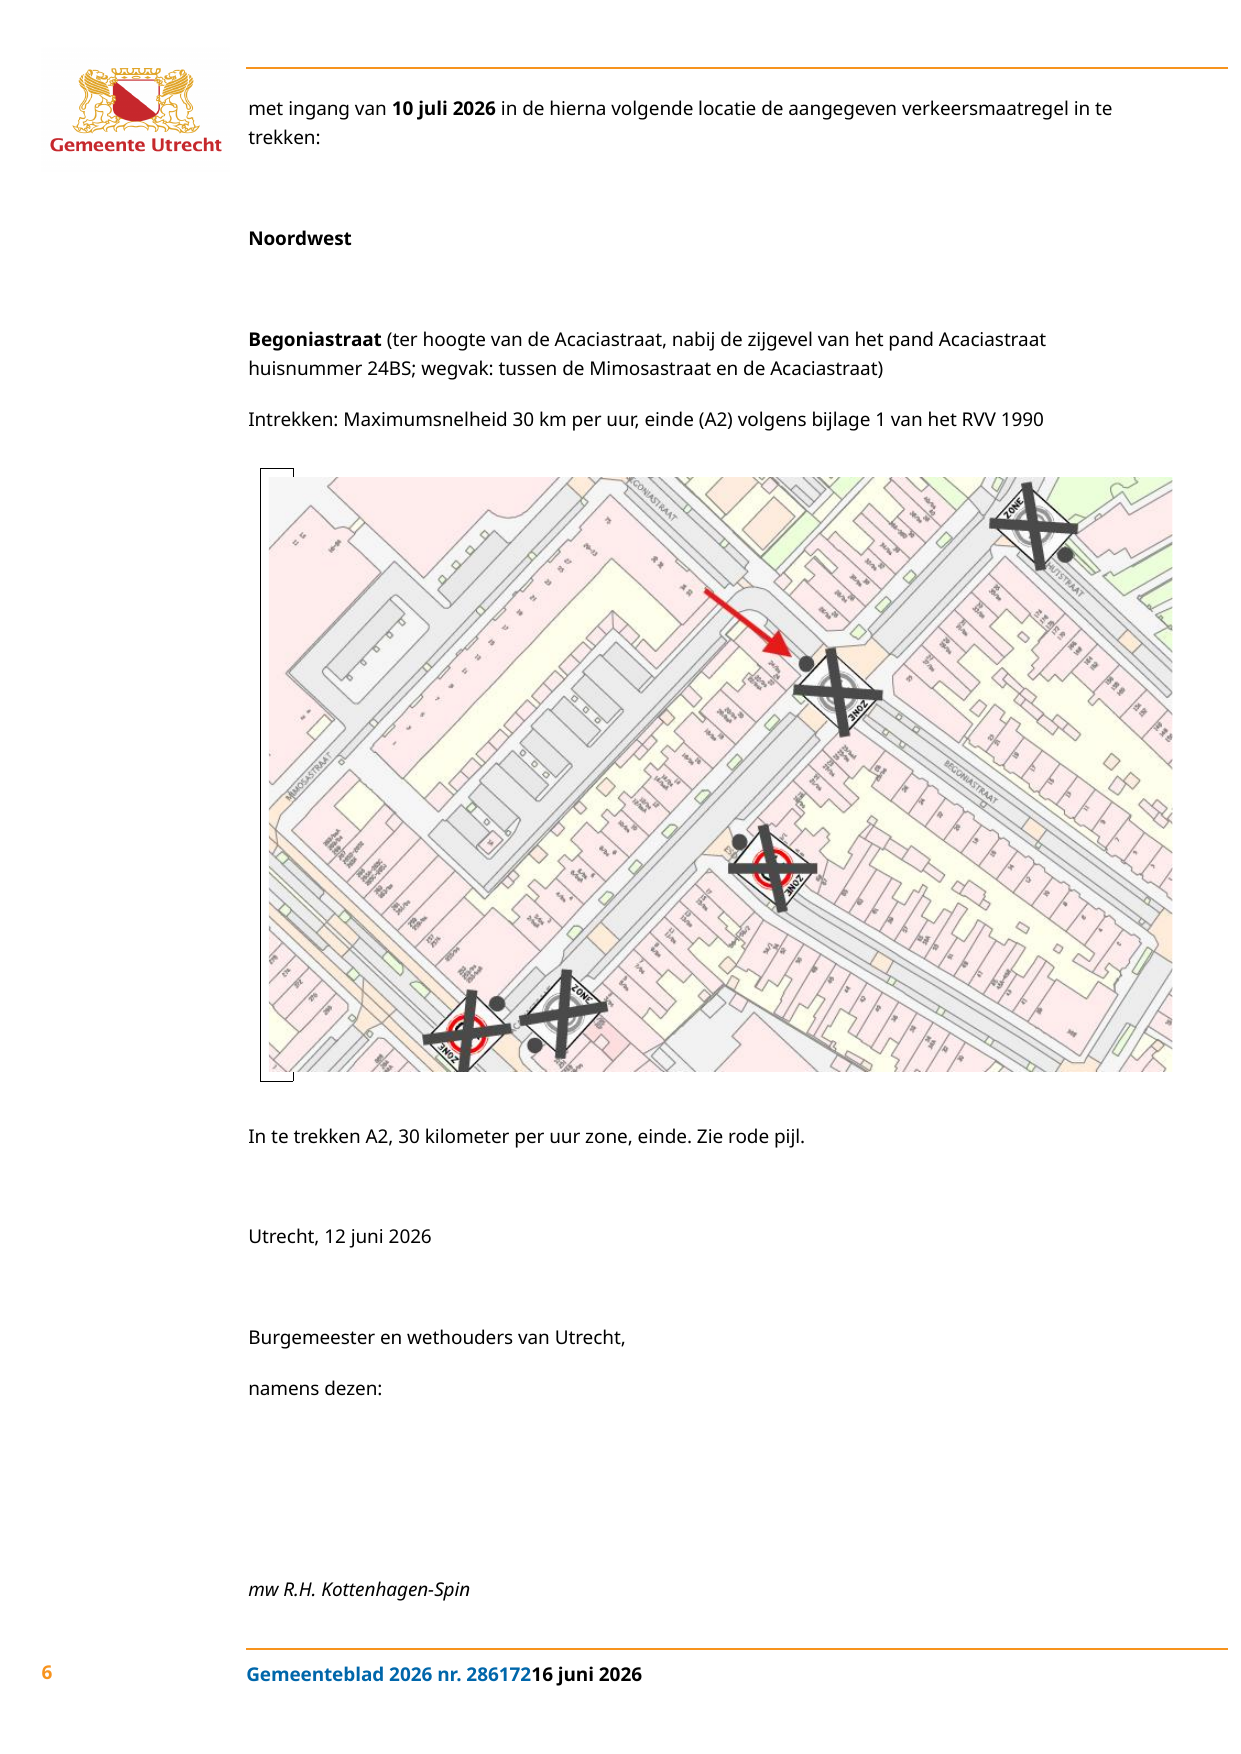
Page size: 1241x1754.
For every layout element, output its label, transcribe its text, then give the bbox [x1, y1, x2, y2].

text In te trekken A2, 30 kilometer per uur zone, einde. Zie rode pijl. [248, 1123, 1152, 1148]
picture [268, 477, 1173, 1072]
picture [41, 47, 231, 172]
text namens dezen: [248, 1375, 1152, 1401]
text Begoniastraat (ter hoogte van de Acaciastraat, nabij de zijgevel van het pand Acaciastraat huisnummer 24BS; wegvak: tussen de Mimosastraat en de Acaciastraat) [248, 326, 1152, 381]
text mw R.H. Kottenhagen-Spin [248, 1577, 1152, 1602]
text Intrekken: Maximumsnelheid 30 km per uur, einde (A2) volgens bijlage 1 van het RVV 1990 [248, 406, 1152, 432]
text met ingang van 10 juli 2026 in de hierna volgende locatie de aangegeven verkeersmaatregel in te trekken: [248, 95, 1152, 150]
text Noordwest [248, 225, 1152, 251]
text Burgemeester en wethouders van Utrecht, [248, 1324, 1152, 1350]
text Utrecht, 12 juni 2026 [248, 1224, 1152, 1249]
